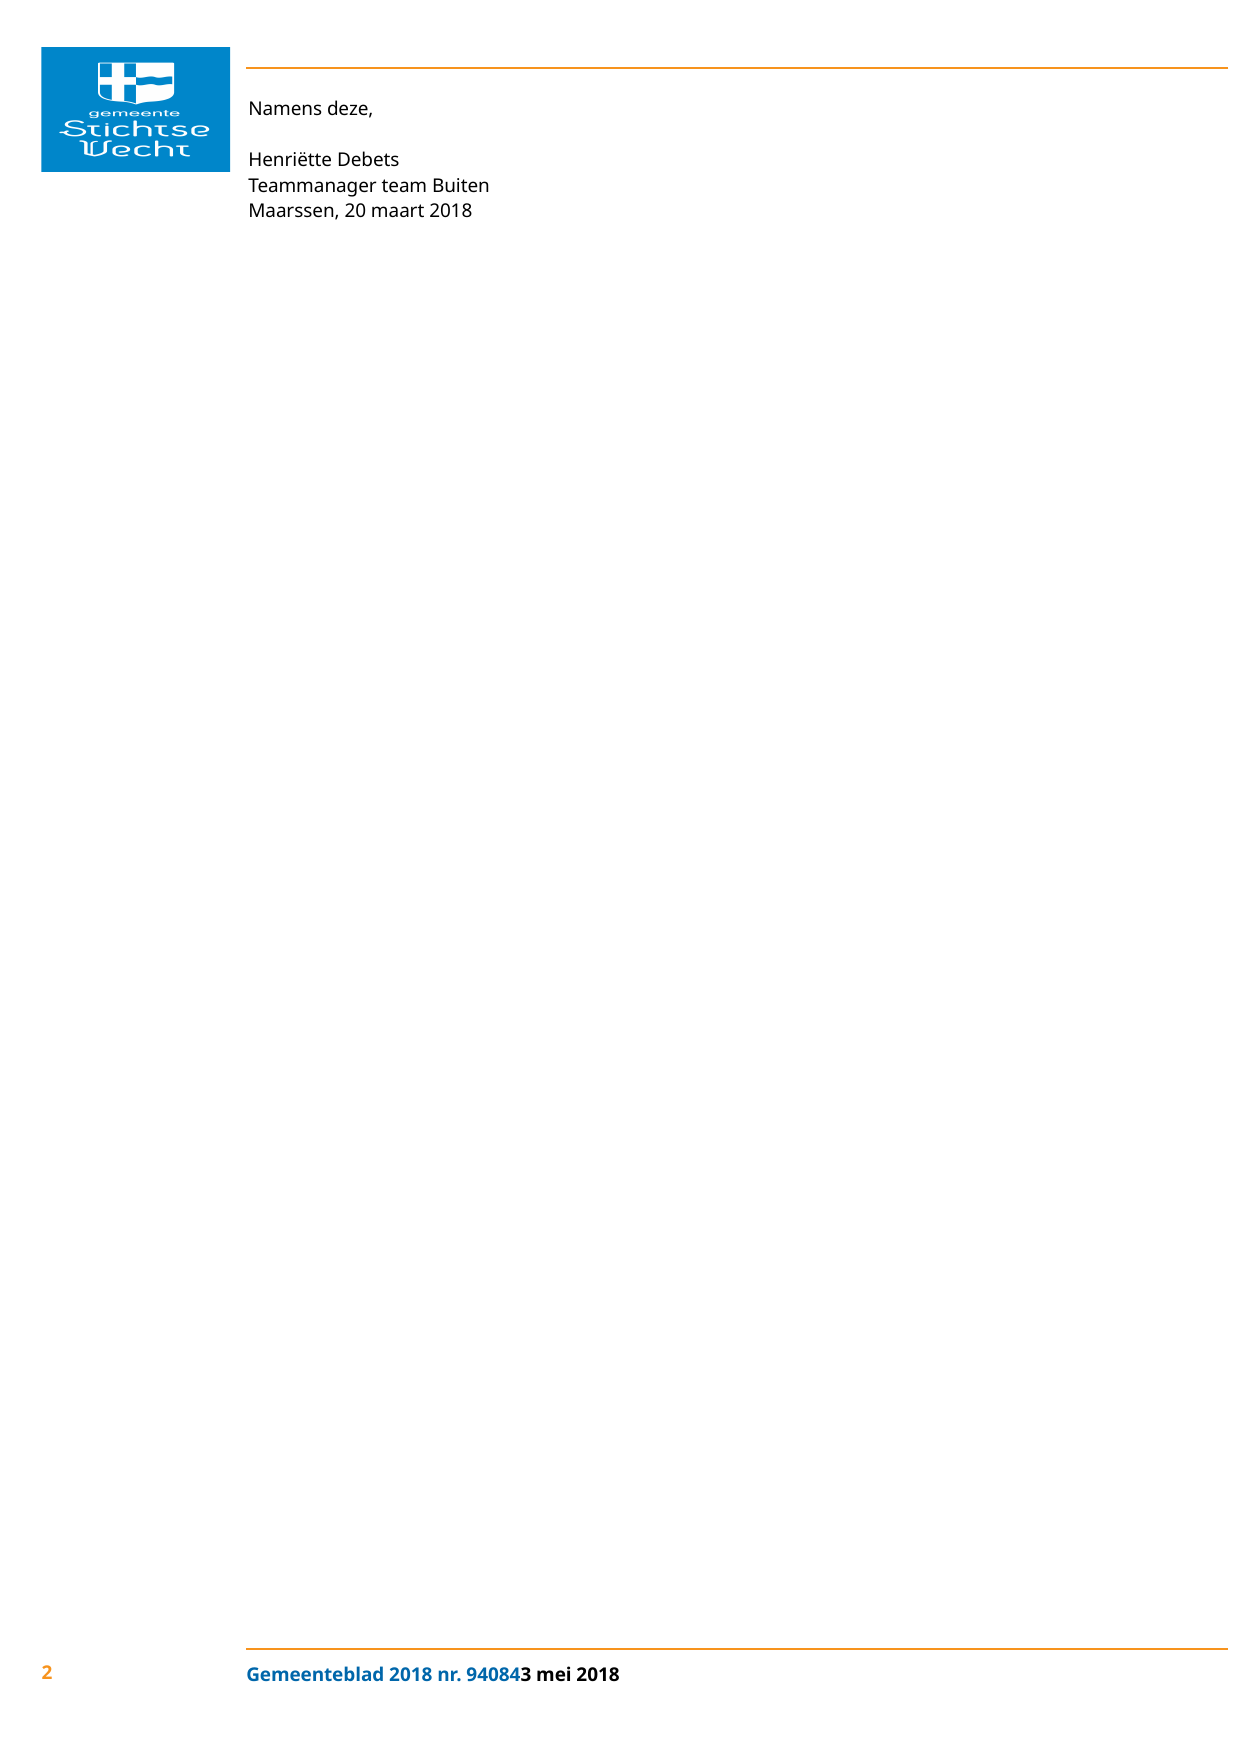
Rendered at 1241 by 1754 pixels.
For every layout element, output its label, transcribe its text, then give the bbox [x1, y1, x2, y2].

picture [137, 63, 174, 103]
picture [99, 63, 135, 101]
text Teammanager team Buiten [248, 172, 1152, 198]
text Namens deze, [248, 95, 1152, 121]
text Maarssen, 20 maart 2018 [248, 198, 1152, 223]
text Henriëtte Debets [248, 146, 1152, 172]
